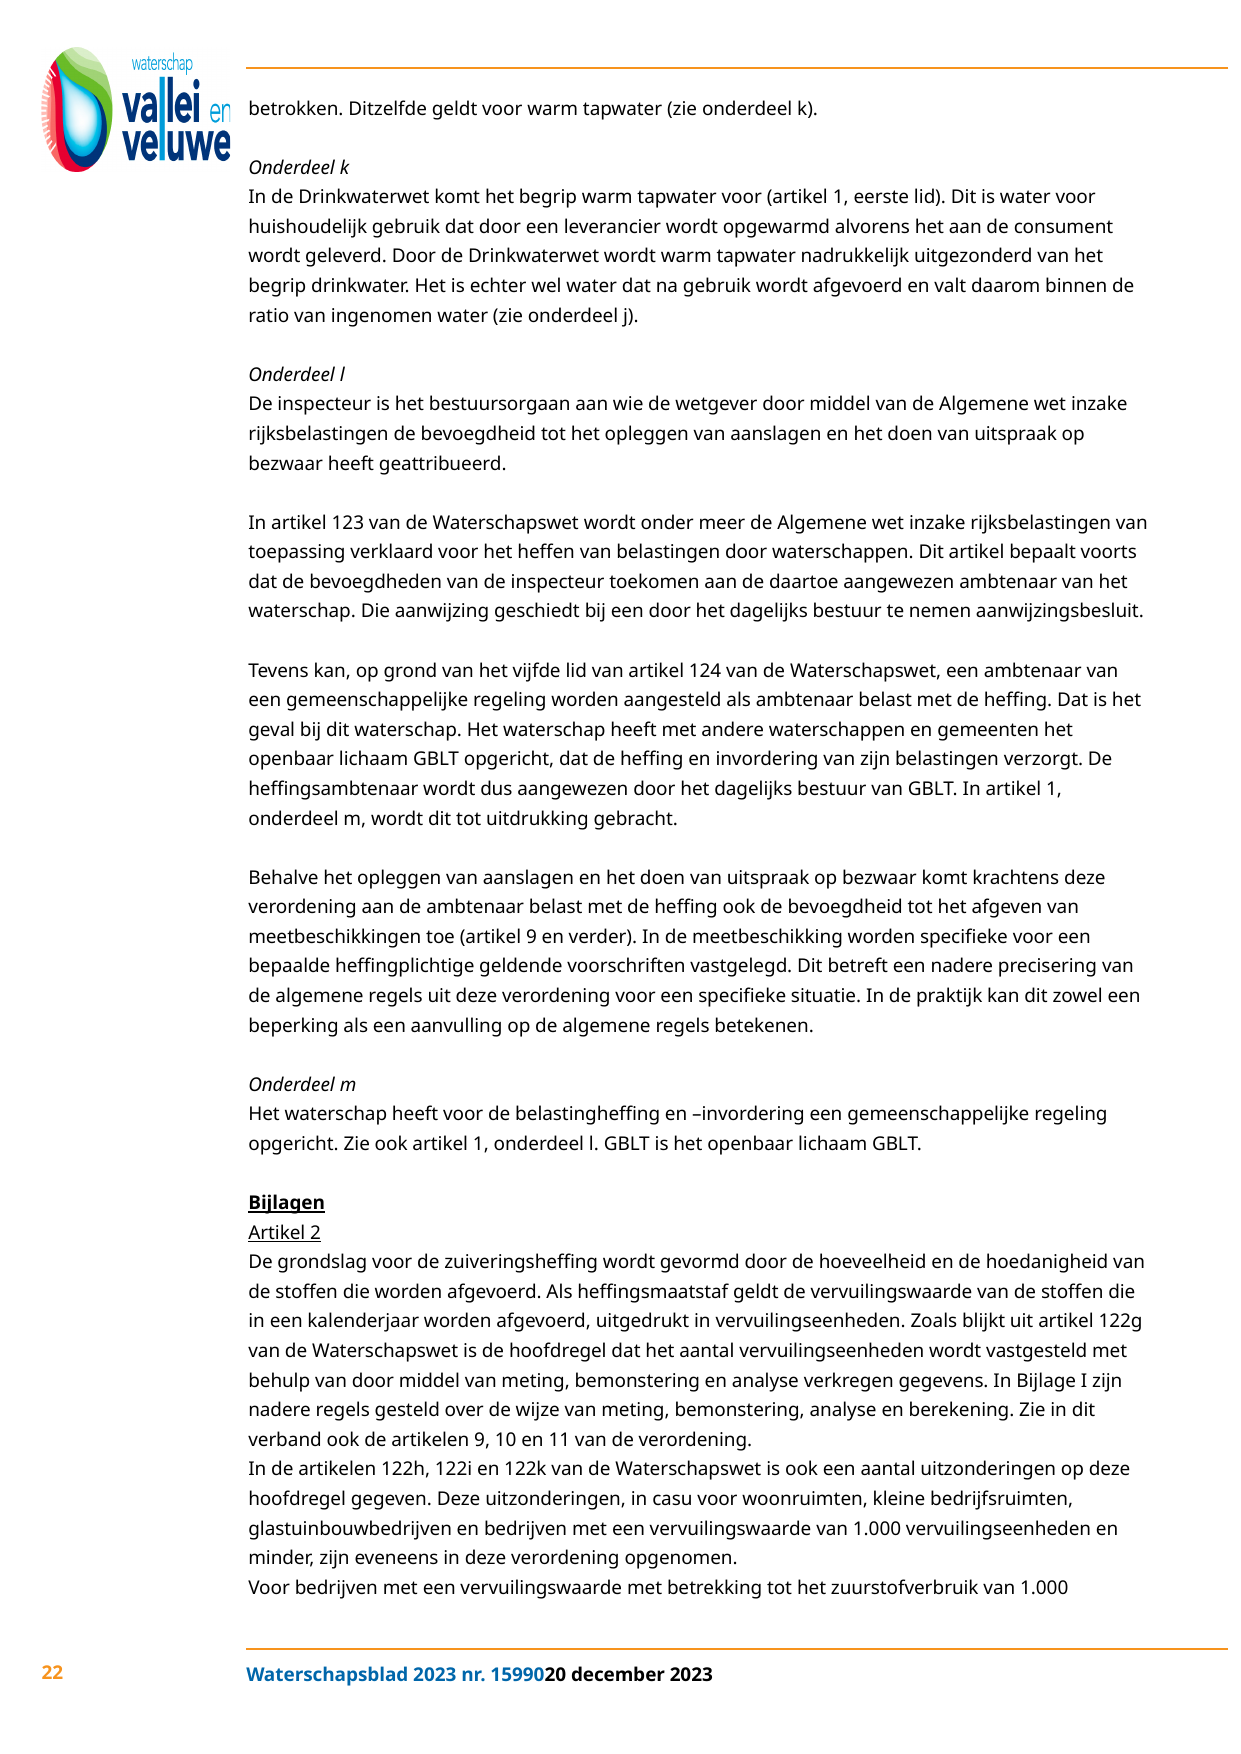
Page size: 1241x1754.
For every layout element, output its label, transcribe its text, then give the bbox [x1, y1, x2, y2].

text Onderdeel m [248, 1071, 1152, 1097]
text Voor bedrijven met een vervuilingswaarde met betrekking tot het zuurstofverbruik van 1.000 [248, 1574, 1152, 1600]
text Bijlagen [248, 1189, 1152, 1215]
text Het waterschap heeft voor de belastingheffing en –invordering een gemeenschappelijke regeling opgericht. Zie ook artikel 1, onderdeel l. GBLT is het openbaar lichaam GBLT. [248, 1101, 1152, 1156]
text In artikel 123 van de Waterschapswet wordt onder meer de Algemene wet inzake rijksbelastingen van toepassing verklaard voor het heffen van belastingen door waterschappen. Dit artikel bepaalt voorts dat de bevoegdheden van de inspecteur toekomen aan de daartoe aangewezen ambtenaar van het waterschap. Die aanwijzing geschiedt bij een door het dagelijks bestuur te nemen aanwijzingsbesluit. [248, 509, 1152, 623]
text De inspecteur is het bestuursorgaan aan wie de wetgever door middel van de Algemene wet inzake rijksbelastingen de bevoegdheid tot het opleggen van aanslagen en het doen van uitspraak op bezwaar heeft geattribueerd. [248, 391, 1152, 476]
text Behalve het opleggen van aanslagen en het doen van uitspraak op bezwaar komt krachtens deze verordening aan de ambtenaar belast met de heffing ook de bevoegdheid tot het afgeven van meetbeschikkingen toe (artikel 9 en verder). In de meetbeschikking worden specifieke voor een bepaalde heffingplichtige geldende voorschriften vastgelegd. Dit betreft een nadere precisering van de algemene regels uit deze verordening voor een specifieke situatie. In de praktijk kan dit zowel een beperking als een aanvulling op de algemene regels betekenen. [248, 864, 1152, 1038]
text De grondslag voor de zuiveringsheffing wordt gevormd door de hoeveelheid en de hoedanigheid van de stoffen die worden afgevoerd. Als heffingsmaatstaf geldt de vervuilingswaarde van de stoffen die in een kalenderjaar worden afgevoerd, uitgedrukt in vervuilingseenheden. Zoals blijkt uit artikel 122g van de Waterschapswet is de hoofdregel dat het aantal vervuilingseenheden wordt vastgesteld met behulp van door middel van meting, bemonstering en analyse verkregen gegevens. In Bijlage I zijn nadere regels gesteld over de wijze van meting, bemonstering, analyse en berekening. Zie in dit verband ook de artikelen 9, 10 en 11 van de verordening. [248, 1248, 1152, 1452]
text betrokken. Ditzelfde geldt voor warm tapwater (zie onderdeel k). [248, 95, 1152, 121]
text Artikel 2 [248, 1219, 1152, 1245]
text Onderdeel l [248, 361, 1152, 387]
text In de Drinkwaterwet komt het begrip warm tapwater voor (artikel 1, eerste lid). Dit is water voor huishoudelijk gebruik dat door een leverancier wordt opgewarmd alvorens het aan de consument wordt geleverd. Door de Drinkwaterwet wordt warm tapwater nadrukkelijk uitgezonderd van het begrip drinkwater. Het is echter wel water dat na gebruik wordt afgevoerd en valt daarom binnen de ratio van ingenomen water (zie onderdeel j). [248, 183, 1152, 328]
text Tevens kan, op grond van het vijfde lid van artikel 124 van de Waterschapswet, een ambtenaar van een gemeenschappelijke regeling worden aangesteld als ambtenaar belast met de heffing. Dat is het geval bij dit waterschap. Het waterschap heeft met andere waterschappen en gemeenten het openbaar lichaam GBLT opgericht, dat de heffing en invordering van zijn belastingen verzorgt. De heffingsambtenaar wordt dus aangewezen door het dagelijks bestuur van GBLT. In artikel 1, onderdeel m, wordt dit tot uitdrukking gebracht. [248, 657, 1152, 831]
text In de artikelen 122h, 122i en 122k van de Waterschapswet is ook een aantal uitzonderingen op deze hoofdregel gegeven. Deze uitzonderingen, in casu voor woonruimten, kleine bedrijfsruimten, glastuinbouwbedrijven en bedrijven met een vervuilingswaarde van 1.000 vervuilingseenheden en minder, zijn eveneens in deze verordening opgenomen. [248, 1456, 1152, 1570]
picture [41, 47, 231, 172]
text Onderdeel k [248, 154, 1152, 180]
